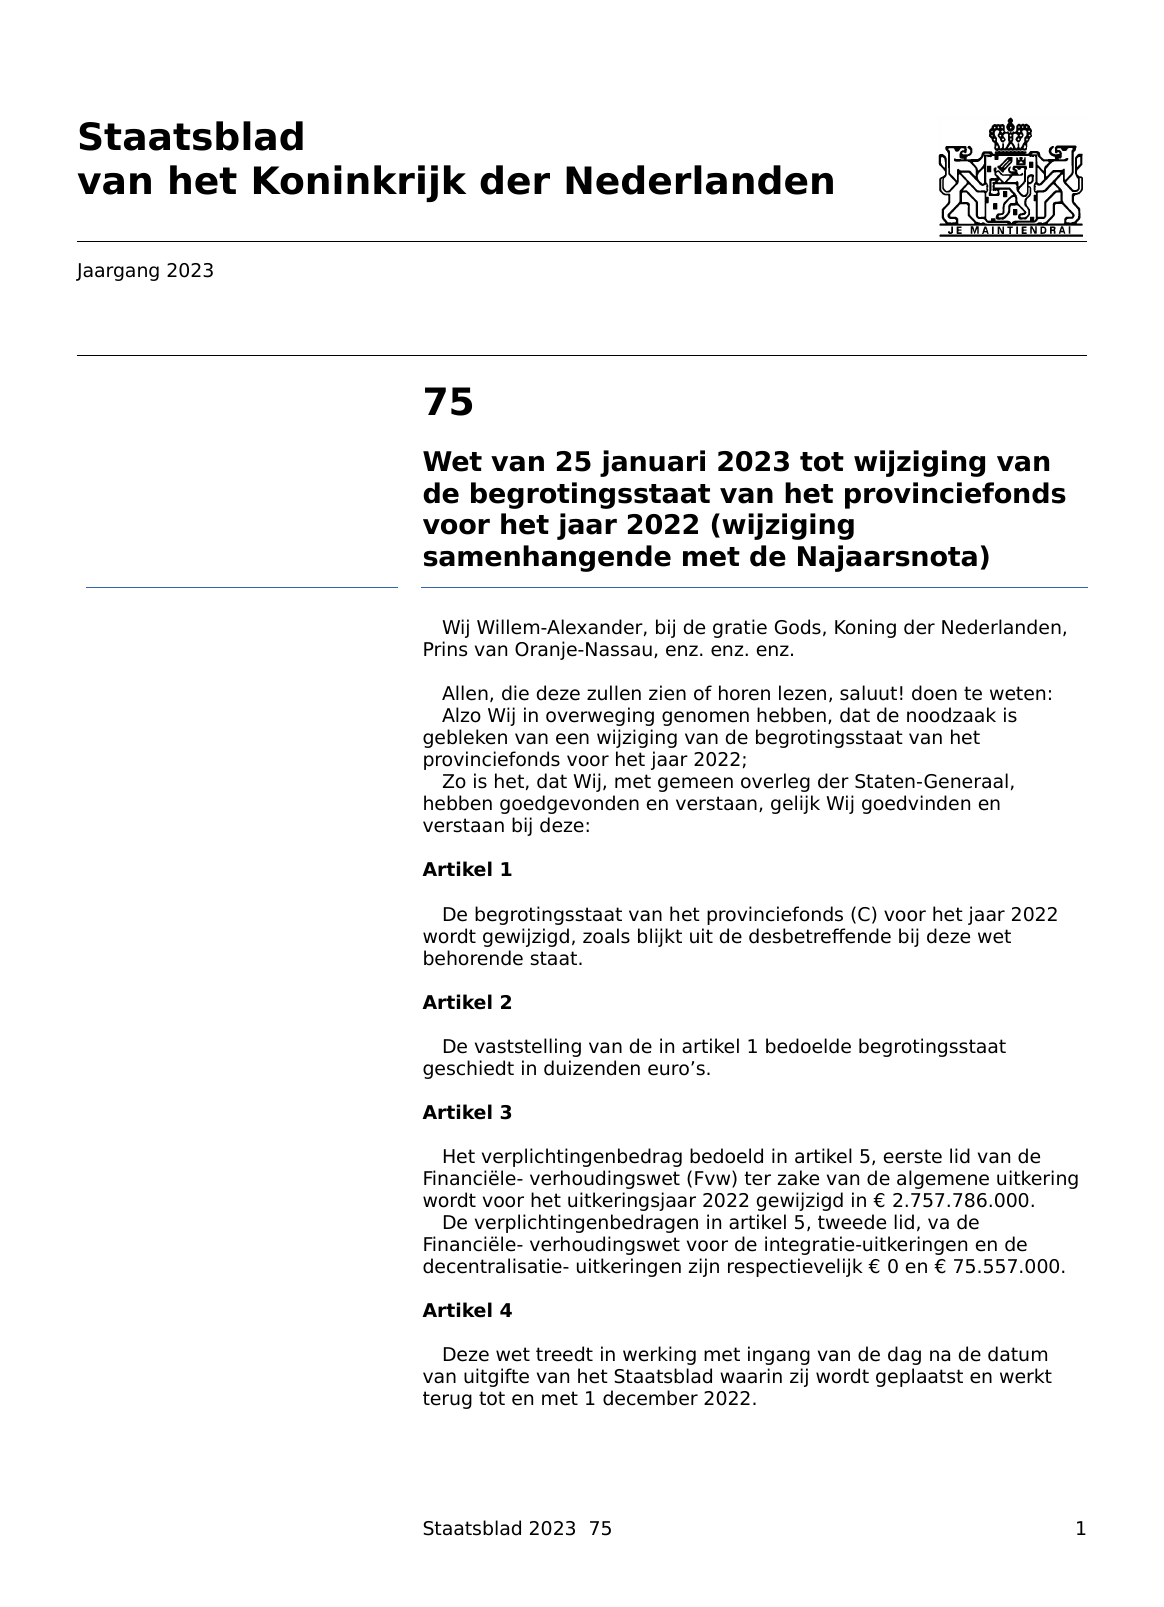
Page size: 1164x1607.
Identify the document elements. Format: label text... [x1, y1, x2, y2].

subtitle Artikel 1 [422, 859, 1087, 881]
subtitle 75 [422, 381, 1087, 424]
text De vaststelling van de in artikel 1 bedoelde begrotingsstaat geschiedt in duizenden euro’s. [422, 1036, 1087, 1080]
text Deze wet treedt in werking met ingang van de dag na de datum van uitgifte van het Staatsblad waarin zij wordt geplaatst en werkt terug tot en met 1 december 2022. [422, 1344, 1087, 1410]
text Allen, die deze zullen zien of horen lezen, saluut! doen te weten: [422, 683, 1087, 705]
text Zo is het, dat Wij, met gemeen overleg der Staten-Generaal, hebben goedgevonden en verstaan, gelijk Wij goedvinden en verstaan bij deze: [422, 771, 1087, 837]
text Het verplichtingenbedrag bedoeld in artikel 5, eerste lid van de Financiële- verhoudingswet (Fvw) ter zake van de algemene uitkering wordt voor het uitkeringsjaar 2022 gewijzigd in € 2.757.786.000. [422, 1146, 1087, 1212]
text Wij Willem-Alexander, bij de gratie Gods, Koning der Nederlanden, Prins van Oranje-Nassau, enz. enz. enz. [422, 617, 1087, 661]
table_header [886, 100, 1087, 241]
subtitle Artikel 3 [422, 1102, 1087, 1124]
subtitle Artikel 4 [422, 1300, 1087, 1322]
text Alzo Wij in overweging genomen hebben, dat de noodzaak is gebleken van een wijziging van de begrotingsstaat van het provinciefonds voor het jaar 2022; [422, 705, 1087, 771]
table_cell Jaargang 2023 [77, 242, 1087, 355]
picture [936, 115, 1087, 240]
text De verplichtingenbedragen in artikel 5, tweede lid, va de Financiële- verhoudingswet voor de integratie-uitkeringen en de decentralisatie- uitkeringen zijn respectievelijk € 0 en € 75.557.000. [422, 1212, 1087, 1278]
subtitle Artikel 2 [422, 992, 1087, 1014]
table_header Staatsblad van het Koninkrijk der Nederlanden [77, 100, 886, 241]
text Wet van 25 januari 2023 tot wijziging van de begrotingsstaat van het provinciefonds voor het jaar 2022 (wijziging samenhangende met de Najaarsnota) [422, 447, 1087, 573]
text De begrotingsstaat van het provinciefonds (C) voor het jaar 2022 wordt gewijzigd, zoals blijkt uit de desbetreffende bij deze wet behorende staat. [422, 903, 1087, 969]
